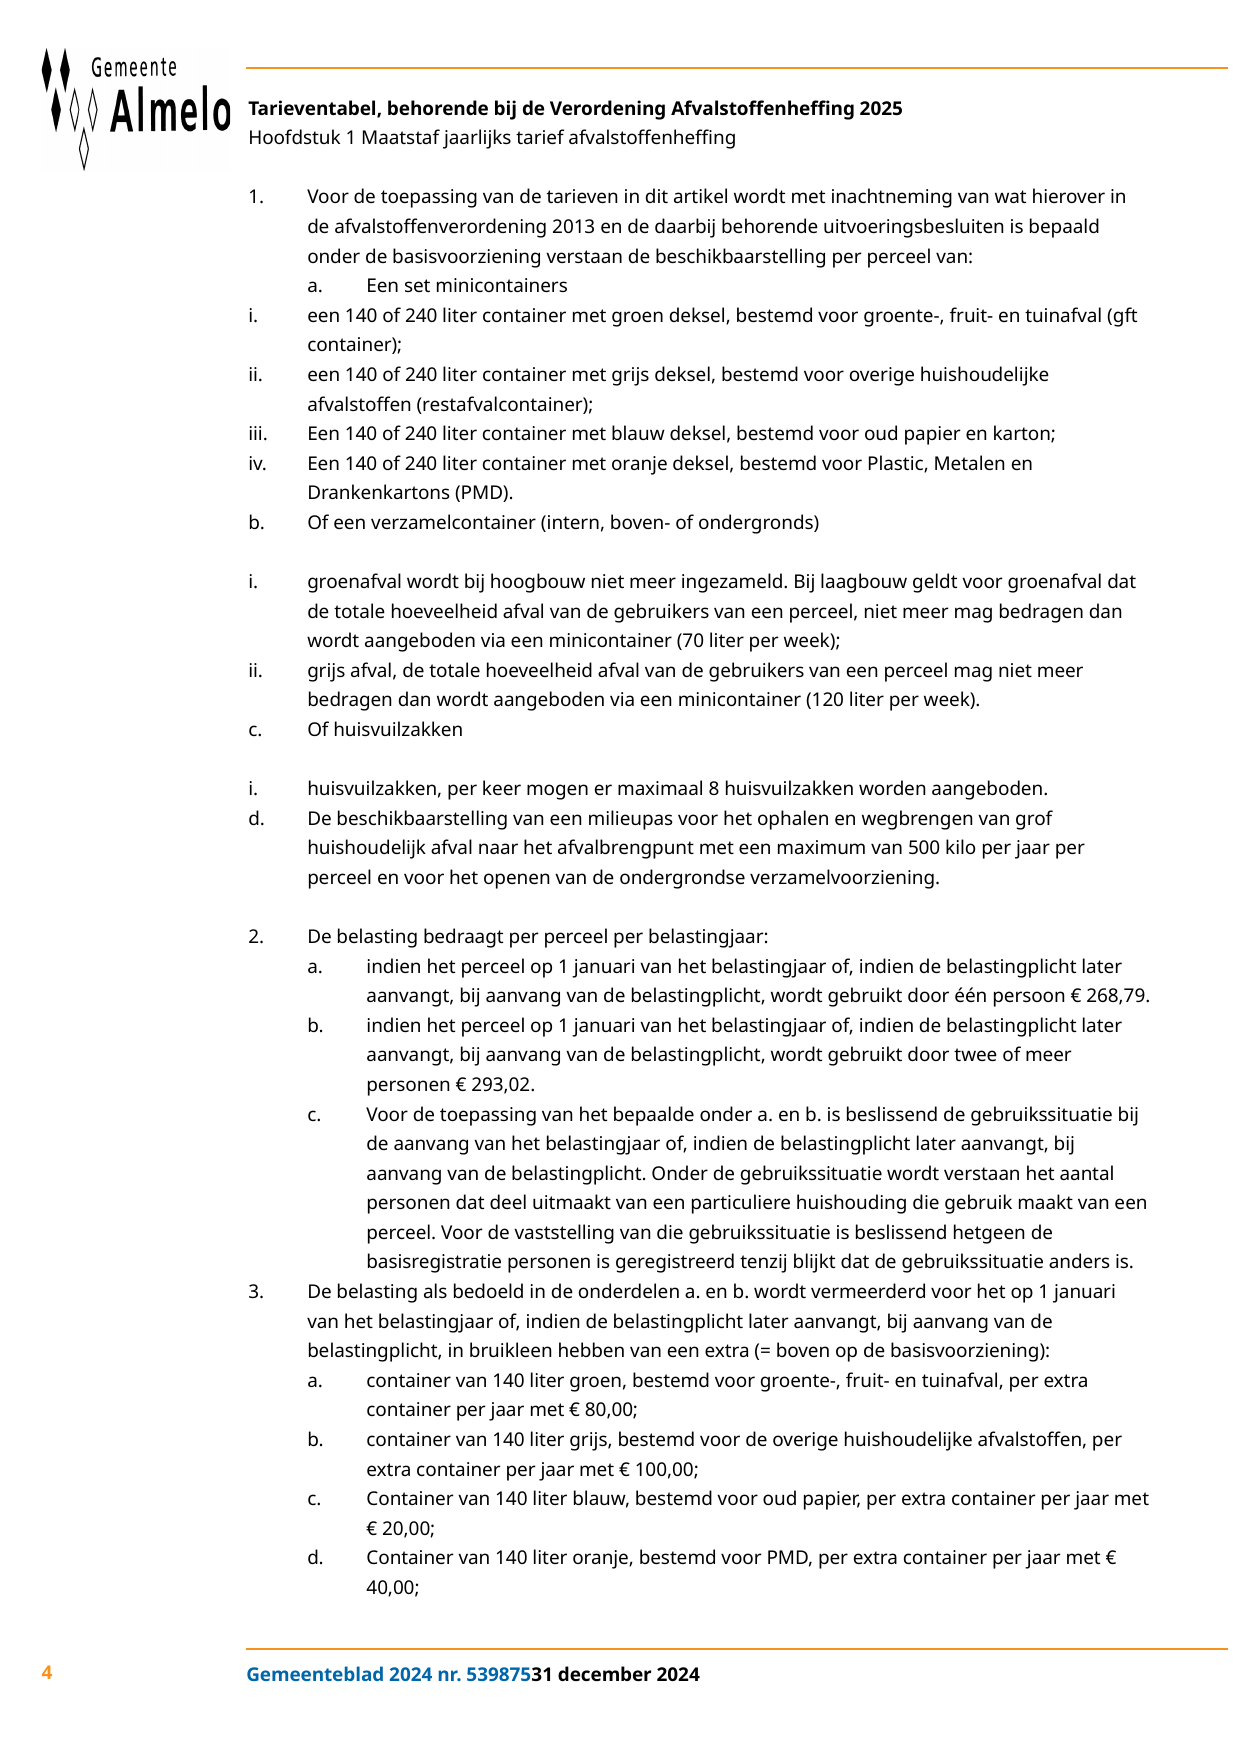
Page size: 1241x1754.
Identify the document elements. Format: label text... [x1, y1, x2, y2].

text Hoofdstuk 1 Maatstaf jaarlijks tarief afvalstoffenheffing [248, 124, 1152, 150]
list een 140 of 240 liter container met grijs deksel, bestemd voor overige huishoudelijke afvalstoffen (restafvalcontainer); [248, 361, 1152, 416]
list een 140 of 240 liter container met groen deksel, bestemd voor groente-, fruit- en tuinafval (gft container); [248, 302, 1152, 357]
list Een 140 of 240 liter container met blauw deksel, bestemd voor oud papier en karton; [248, 420, 1152, 446]
list Container van 140 liter oranje, bestemd voor PMD, per extra container per jaar met € 40,00; [307, 1544, 1152, 1600]
list Container van 140 liter blauw, bestemd voor oud papier, per extra container per jaar met € 20,00; [307, 1485, 1152, 1541]
list container van 140 liter groen, bestemd voor groente-, fruit- en tuinafval, per extra container per jaar met € 80,00; [307, 1367, 1152, 1422]
list indien het perceel op 1 januari van het belastingjaar of, indien de belastingplicht later aanvangt, bij aanvang van de belastingplicht, wordt gebruikt door één persoon € 268,79. [307, 953, 1152, 1008]
text Tarieventabel, behorende bij de Verordening Afvalstoffenheffing 2025 [248, 95, 1152, 121]
list container van 140 liter grijs, bestemd voor de overige huishoudelijke afvalstoffen, per extra container per jaar met € 100,00; [307, 1426, 1152, 1481]
list Een 140 of 240 liter container met oranje deksel, bestemd voor Plastic, Metalen en Drankenkartons (PMD). [248, 450, 1152, 505]
list Voor de toepassing van de tarieven in dit artikel wordt met inachtneming van wat hierover in de afvalstoffenverordening 2013 en de daarbij behorende uitvoeringsbesluiten is bepaald onder de basisvoorziening verstaan de beschikbaarstelling per perceel van: [248, 184, 1152, 268]
list Of huisvuilzakken [248, 716, 1152, 742]
list Of een verzamelcontainer (intern, boven- of ondergronds) [248, 509, 1152, 535]
list De belasting als bedoeld in de onderdelen a. en b. wordt vermeerderd voor het op 1 januari van het belastingjaar of, indien de belastingplicht later aanvangt, bij aanvang van de belastingplicht, in bruikleen hebben van een extra (= boven op de basisvoorziening): [248, 1278, 1152, 1363]
picture [41, 47, 231, 172]
list grijs afval, de totale hoeveelheid afval van de gebruikers van een perceel mag niet meer bedragen dan wordt aangeboden via een minicontainer (120 liter per week). [248, 657, 1152, 712]
list Een set minicontainers [307, 272, 1152, 298]
list groenafval wordt bij hoogbouw niet meer ingezameld. Bij laagbouw geldt voor groenafval dat de totale hoeveelheid afval van de gebruikers van een perceel, niet meer mag bedragen dan wordt aangeboden via een minicontainer (70 liter per week); [248, 568, 1152, 653]
list indien het perceel op 1 januari van het belastingjaar of, indien de belastingplicht later aanvangt, bij aanvang van de belastingplicht, wordt gebruikt door twee of meer personen € 293,02. [307, 1012, 1152, 1097]
list De belasting bedraagt per perceel per belastingjaar: [248, 923, 1152, 949]
list De beschikbaarstelling van een milieupas voor het ophalen en wegbrengen van grof huishoudelijk afval naar het afvalbrengpunt met een maximum van 500 kilo per jaar per perceel en voor het openen van de ondergrondse verzamelvoorziening. [248, 805, 1152, 890]
list huisvuilzakken, per keer mogen er maximaal 8 huisvuilzakken worden aangeboden. [248, 775, 1152, 801]
list Voor de toepassing van het bepaalde onder a. en b. is beslissend de gebruikssituatie bij de aanvang van het belastingjaar of, indien de belastingplicht later aanvangt, bij aanvang van de belastingplicht. Onder de gebruikssituatie wordt verstaan het aantal personen dat deel uitmaakt van een particuliere huishouding die gebruik maakt van een perceel. Voor de vaststelling van die gebruikssituatie is beslissend hetgeen de basisregistratie personen is geregistreerd tenzij blijkt dat de gebruikssituatie anders is. [307, 1101, 1152, 1274]
